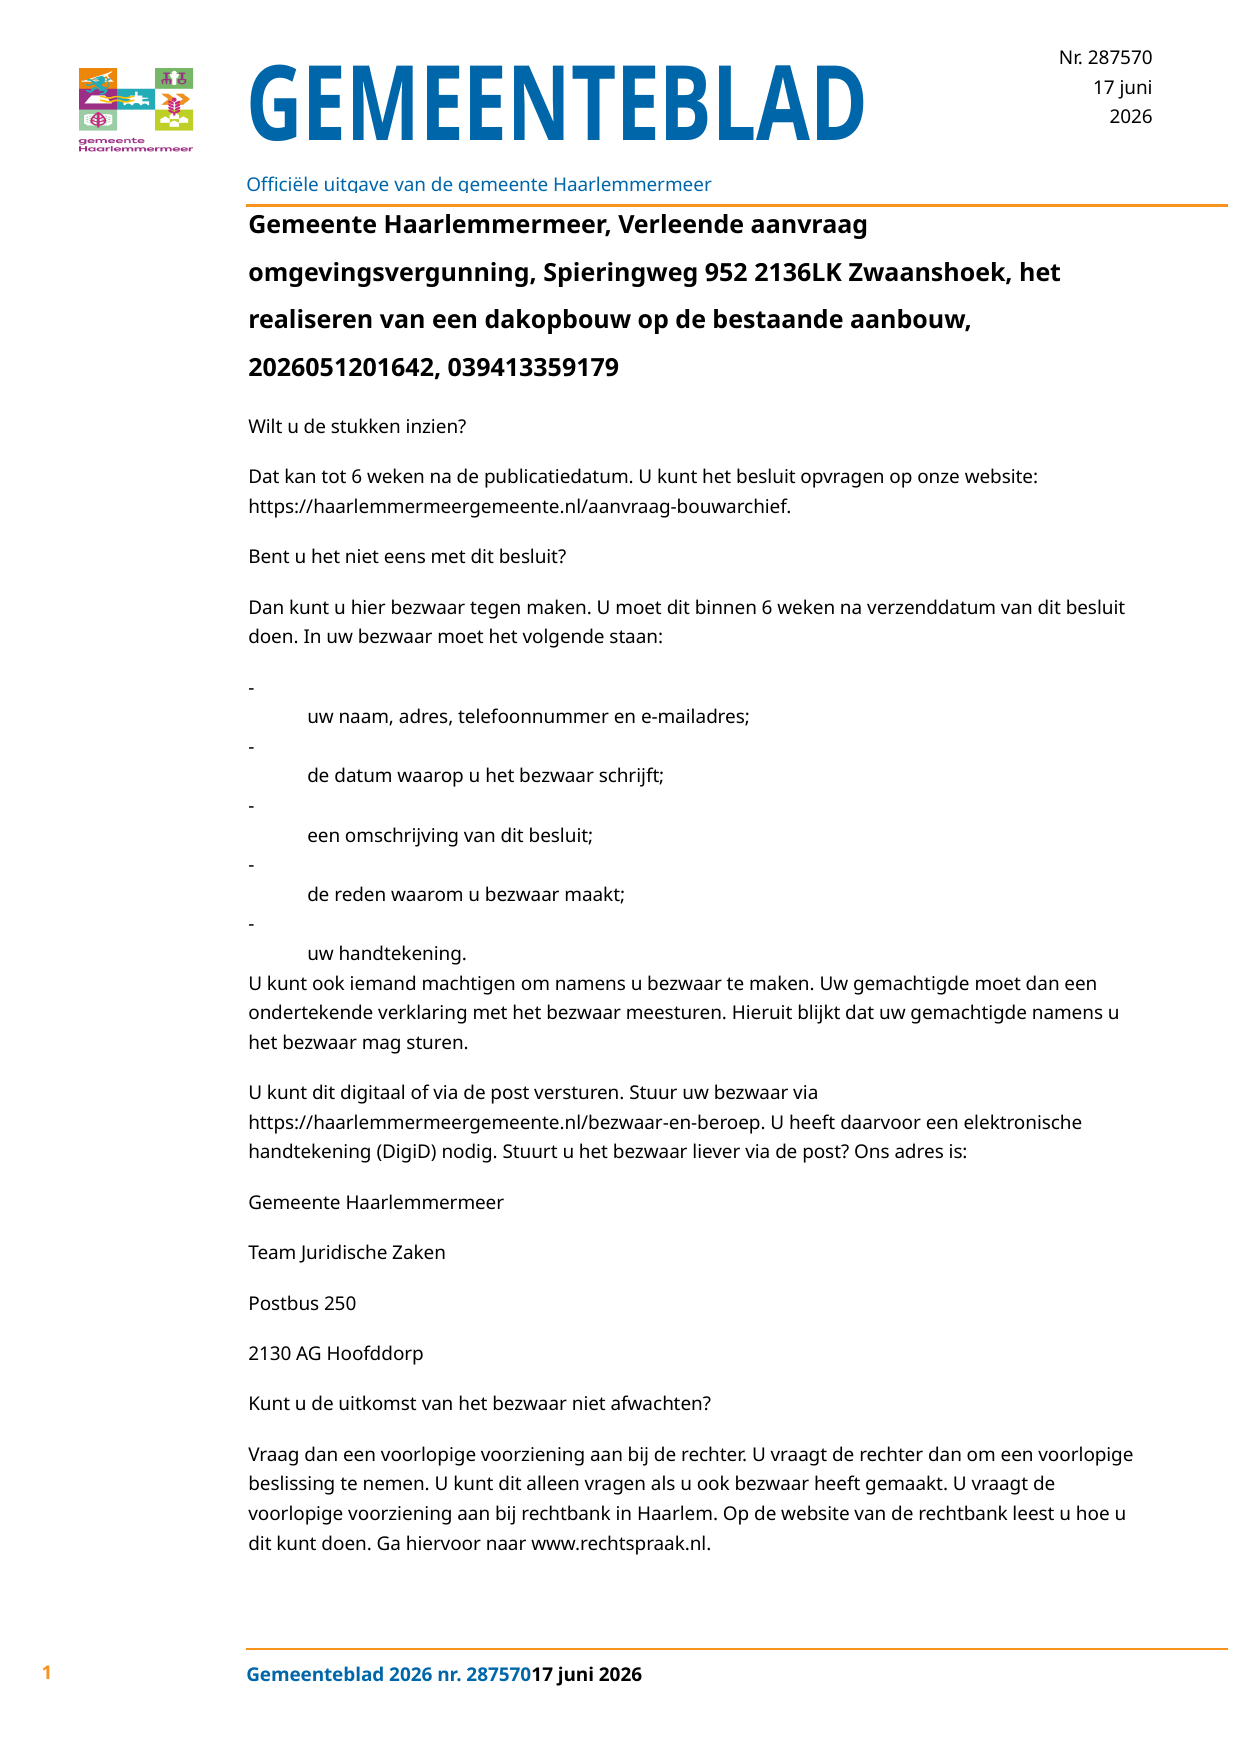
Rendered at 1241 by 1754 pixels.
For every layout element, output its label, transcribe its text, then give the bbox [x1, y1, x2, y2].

text U kunt dit digitaal of via de post versturen. Stuur uw bezwaar via https://haarlemmermeergemeente.nl/bezwaar-en-beroep. U heeft daarvoor een elektronische handtekening (DigiD) nodig. Stuurt u het bezwaar liever via de post? Ons adres is: [248, 1079, 1152, 1164]
text Wilt u de stukken inzien? [248, 413, 1152, 439]
text Vraag dan een voorlopige voorziening aan bij de rechter. U vraagt de rechter dan om een voorlopige beslissing te nemen. U kunt dit alleen vragen als u ook bezwaar heeft gemaakt. U vraagt de voorlopige voorziening aan bij rechtbank in Haarlem. Op de website van de rechtbank leest u hoe u dit kunt doen. Ga hiervoor naar www.rechtspraak.nl. [248, 1441, 1152, 1556]
text Bent u het niet eens met dit besluit? [248, 543, 1152, 569]
text Gemeente Haarlemmermeer, Verleende aanvraag omgevingsvergunning, Spieringweg 952 2136LK Zwaanshoek, het realiseren van een dakopbouw op de bestaande aanbouw, 2026051201642, 039413359179 [248, 207, 1152, 384]
text Gemeente Haarlemmermeer [248, 1189, 1152, 1215]
text Kunt u de uitkomst van het bezwaar niet afwachten? [248, 1391, 1152, 1416]
text Dat kan tot 6 weken na de publicatiedatum. U kunt het besluit opvragen op onze website: https://haarlemmermeergemeente.nl/aanvraag-bouwarchief. [248, 463, 1152, 519]
picture [41, 47, 231, 172]
list uw handtekening. [248, 940, 1152, 966]
text Team Juridische Zaken [248, 1239, 1152, 1265]
list de reden waarom u bezwaar maakt; [248, 881, 1152, 907]
list een omschrijving van dit besluit; [248, 822, 1152, 848]
text U kunt ook iemand machtigen om namens u bezwaar te maken. Uw gemachtigde moet dan een ondertekende verklaring met het bezwaar meesturen. Hieruit blijkt dat uw gemachtigde namens u het bezwaar mag sturen. [248, 970, 1152, 1055]
text 2130 AG Hoofddorp [248, 1340, 1152, 1366]
text Postbus 250 [248, 1290, 1152, 1316]
text Dan kunt u hier bezwaar tegen maken. U moet dit binnen 6 weken na verzenddatum van dit besluit doen. In uw bezwaar moet het volgende staan: [248, 594, 1152, 649]
list de datum waarop u het bezwaar schrijft; [248, 763, 1152, 788]
list uw naam, adres, telefoonnummer en e-mailadres; [248, 703, 1152, 729]
